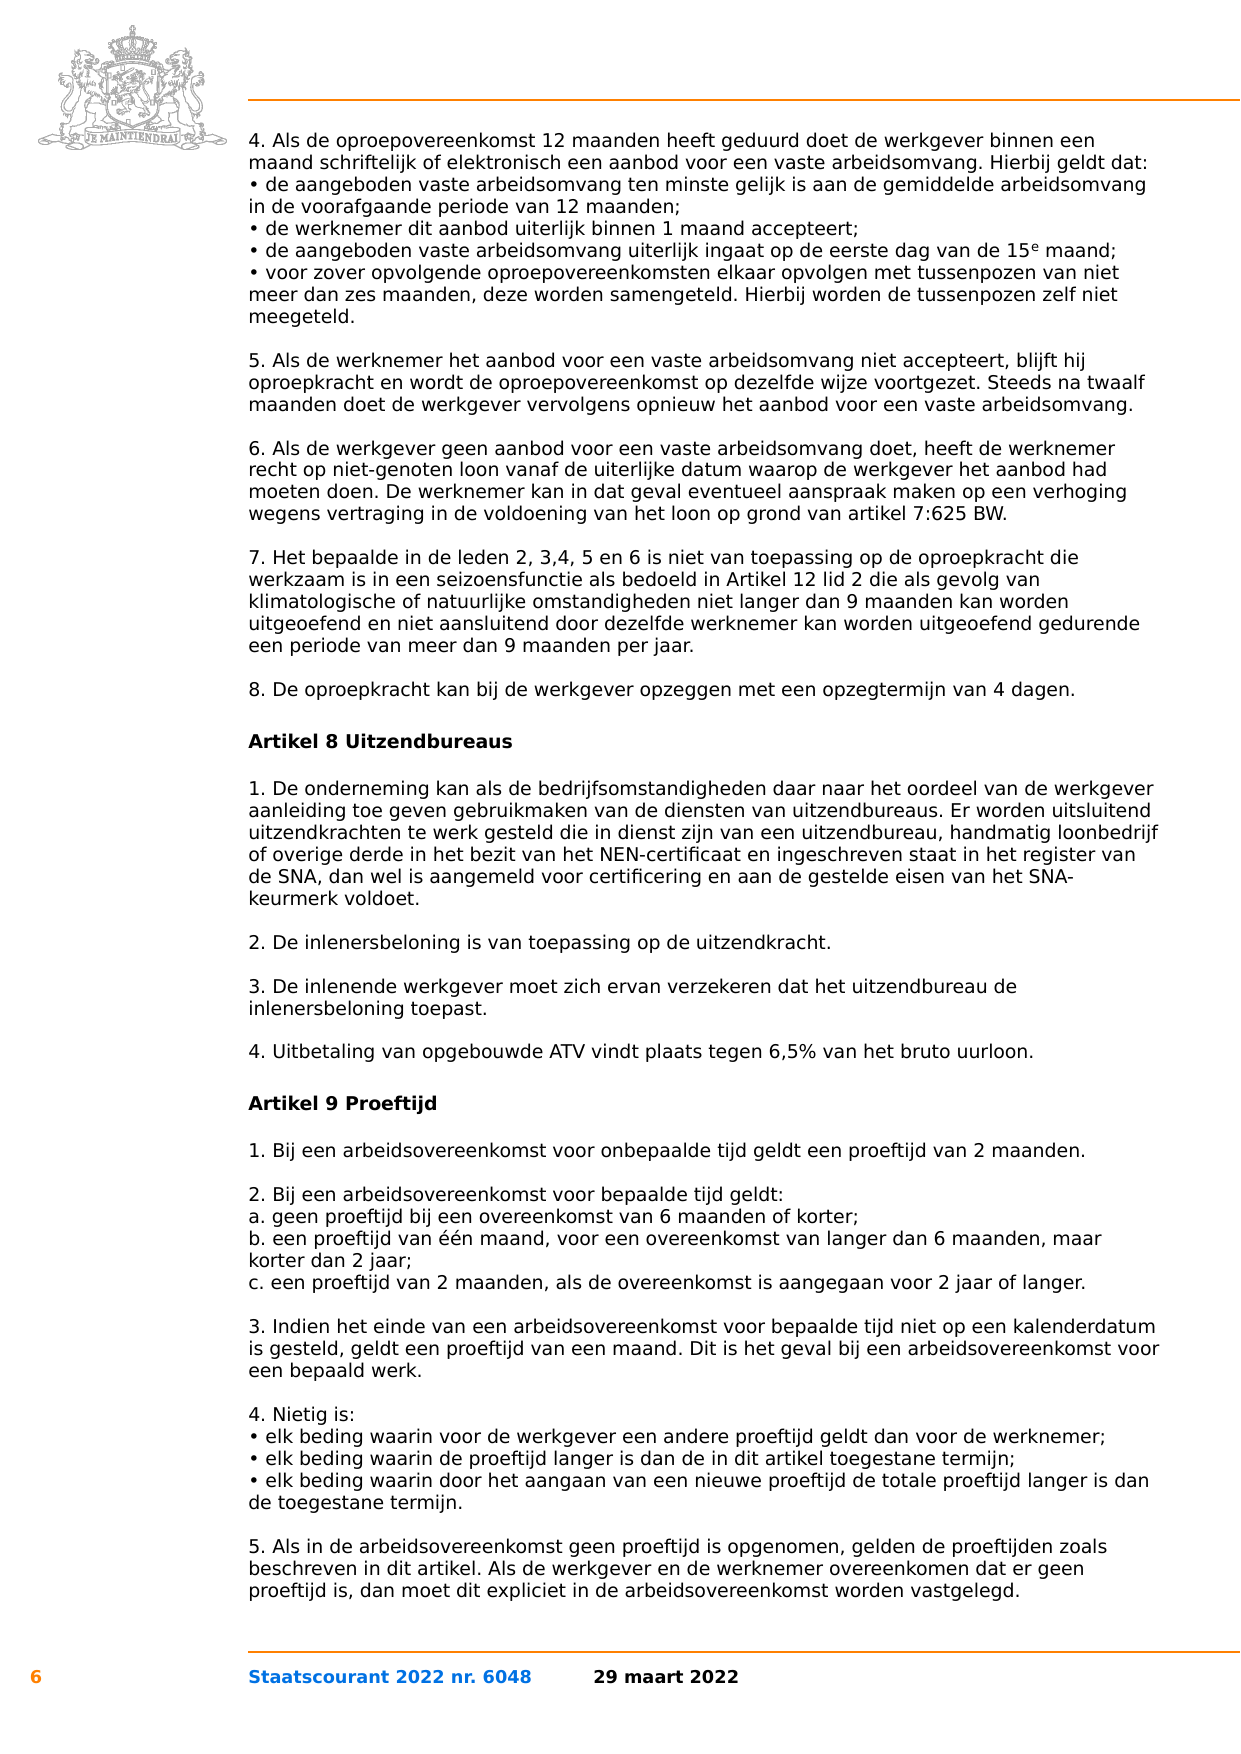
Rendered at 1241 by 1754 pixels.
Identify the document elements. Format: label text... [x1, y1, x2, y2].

text • voor zover opvolgende oproepovereenkomsten elkaar opvolgen met tussenpozen van niet meer dan zes maanden, deze worden samengeteld. Hierbij worden de tussenpozen zelf niet meegeteld. [248, 262, 1163, 328]
text 5. Als de werknemer het aanbod voor een vaste arbeidsomvang niet accepteert, blijft hij oproepkracht en wordt de oproepovereenkomst op dezelfde wijze voortgezet. Steeds na twaalf maanden doet de werkgever vervolgens opnieuw het aanbod voor een vaste arbeidsomvang. [248, 349, 1163, 416]
text 2. De inlenersbeloning is van toepassing op de uitzendkracht. [248, 932, 1163, 954]
picture [38, 25, 227, 150]
text a. geen proeftijd bij een overeenkomst van 6 maanden of korter; [248, 1206, 1163, 1228]
text 6. Als de werkgever geen aanbod voor een vaste arbeidsomvang doet, heeft de werknemer recht op niet-genoten loon vanaf de uiterlijke datum waarop de werkgever het aanbod had moeten doen. De werknemer kan in dat geval eventueel aanspraak maken op een verhoging wegens vertraging in de voldoening van het loon op grond van artikel 7:625 BW. [248, 437, 1163, 525]
text 4. Als de oproepovereenkomst 12 maanden heeft geduurd doet de werkgever binnen een maand schriftelijk of elektronisch een aanbod voor een vaste arbeidsomvang. Hierbij geldt dat: [248, 130, 1163, 174]
subtitle Artikel 8 Uitzendbureaus [248, 731, 1163, 753]
text • de werknemer dit aanbod uiterlijk binnen 1 maand accepteert; [248, 218, 1163, 240]
text • elk beding waarin de proeftijd langer is dan de in dit artikel toegestane termijn; [248, 1448, 1163, 1470]
text c. een proeftijd van 2 maanden, als de overeenkomst is aangegaan voor 2 jaar of langer. [248, 1272, 1163, 1294]
text 4. Nietig is: [248, 1404, 1163, 1426]
text 3. De inlenende werkgever moet zich ervan verzekeren dat het uitzendbureau de inlenersbeloning toepast. [248, 976, 1163, 1019]
text • de aangeboden vaste arbeidsomvang ten minste gelijk is aan de gemiddelde arbeidsomvang in de voorafgaande periode van 12 maanden; [248, 174, 1163, 218]
text 4. Uitbetaling van opgebouwde ATV vindt plaats tegen 6,5% van het bruto uurloon. [248, 1041, 1163, 1063]
text • de aangeboden vaste arbeidsomvang uiterlijk ingaat op de eerste dag van de 15e maand; [248, 240, 1163, 262]
text 3. Indien het einde van een arbeidsovereenkomst voor bepaalde tijd niet op een kalenderdatum is gesteld, geldt een proeftijd van een maand. Dit is het geval bij een arbeidsovereenkomst voor een bepaald werk. [248, 1316, 1163, 1382]
text 1. Bij een arbeidsovereenkomst voor onbepaalde tijd geldt een proeftijd van 2 maanden. [248, 1140, 1163, 1162]
text 8. De oproepkracht kan bij de werkgever opzeggen met een opzegtermijn van 4 dagen. [248, 679, 1163, 701]
text b. een proeftijd van één maand, voor een overeenkomst van langer dan 6 maanden, maar korter dan 2 jaar; [248, 1228, 1163, 1272]
text 7. Het bepaalde in de leden 2, 3,4, 5 en 6 is niet van toepassing op de oproepkracht die werkzaam is in een seizoensfunctie als bedoeld in Artikel 12 lid 2 die als gevolg van klimatologische of natuurlijke omstandigheden niet langer dan 9 maanden kan worden uitgeoefend en niet aansluitend door dezelfde werknemer kan worden uitgeoefend gedurende een periode van meer dan 9 maanden per jaar. [248, 547, 1163, 657]
text 2. Bij een arbeidsovereenkomst voor bepaalde tijd geldt: [248, 1184, 1163, 1206]
subtitle Artikel 9 Proeftijd [248, 1093, 1163, 1115]
text 1. De onderneming kan als de bedrijfsomstandigheden daar naar het oordeel van de werkgever aanleiding toe geven gebruikmaken van de diensten van uitzendbureaus. Er worden uitsluitend uitzendkrachten te werk gesteld die in dienst zijn van een uitzendbureau, handmatig loonbedrijf of overige derde in het bezit van het NEN-certificaat en ingeschreven staat in het register van de SNA, dan wel is aangemeld voor certificering en aan de gestelde eisen van het SNA-keurmerk voldoet. [248, 778, 1163, 910]
text • elk beding waarin voor de werkgever een andere proeftijd geldt dan voor de werknemer; [248, 1426, 1163, 1448]
text 5. Als in de arbeidsovereenkomst geen proeftijd is opgenomen, gelden de proeftijden zoals beschreven in dit artikel. Als de werkgever en de werknemer overeenkomen dat er geen proeftijd is, dan moet dit expliciet in de arbeidsovereenkomst worden vastgelegd. [248, 1536, 1163, 1601]
text • elk beding waarin door het aangaan van een nieuwe proeftijd de totale proeftijd langer is dan de toegestane termijn. [248, 1470, 1163, 1514]
